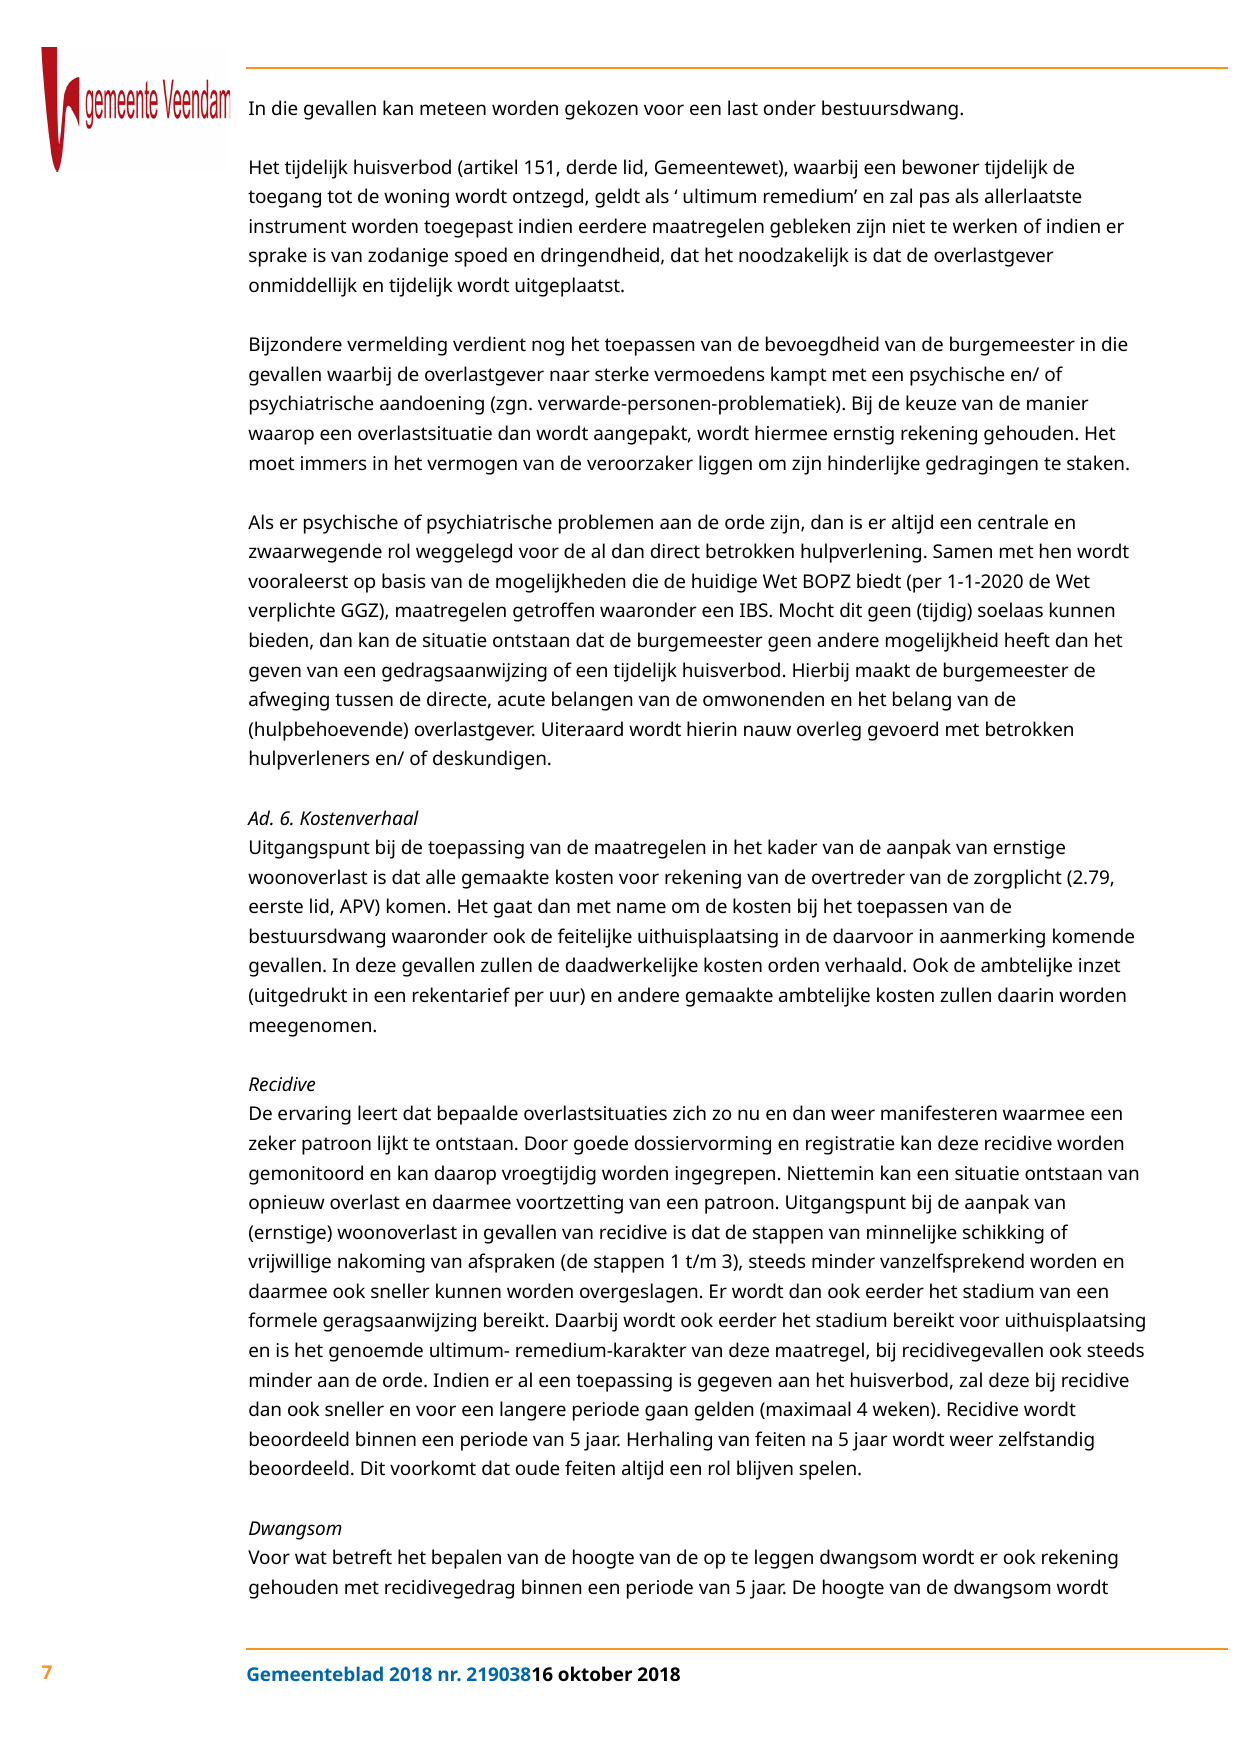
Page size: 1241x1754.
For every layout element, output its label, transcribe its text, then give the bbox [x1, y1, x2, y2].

text Het tijdelijk huisverbod (artikel 151, derde lid, Gemeentewet), waarbij een bewoner tijdelijk de toegang tot de woning wordt ontzegd, geldt als ‘ ultimum remedium’ en zal pas als allerlaatste instrument worden toegepast indien eerdere maatregelen gebleken zijn niet te werken of indien er sprake is van zodanige spoed en dringendheid, dat het noodzakelijk is dat de overlastgever onmiddellijk en tijdelijk wordt uitgeplaatst. [248, 154, 1152, 298]
text Als er psychische of psychiatrische problemen aan de orde zijn, dan is er altijd een centrale en zwaarwegende rol weggelegd voor de al dan direct betrokken hulpverlening. Samen met hen wordt vooraleerst op basis van de mogelijkheden die de huidige Wet BOPZ biedt (per 1-1-2020 de Wet verplichte GGZ), maatregelen getroffen waaronder een IBS. Mocht dit geen (tijdig) soelaas kunnen bieden, dan kan de situatie ontstaan dat de burgemeester geen andere mogelijkheid heeft dan het geven van een gedragsaanwijzing of een tijdelijk huisverbod. Hierbij maakt de burgemeester de afweging tussen de directe, acute belangen van de omwonenden en het belang van de (hulpbehoevende) overlastgever. Uiteraard wordt hierin nauw overleg gevoerd met betrokken hulpverleners en/ of deskundigen. [248, 509, 1152, 771]
text De ervaring leert dat bepaalde overlastsituaties zich zo nu en dan weer manifesteren waarmee een zeker patroon lijkt te ontstaan. Door goede dossiervorming en registratie kan deze recidive worden gemonitoord en kan daarop vroegtijdig worden ingegrepen. Niettemin kan een situatie ontstaan van opnieuw overlast en daarmee voortzetting van een patroon. Uitgangspunt bij de aanpak van (ernstige) woonoverlast in gevallen van recidive is dat de stappen van minnelijke schikking of vrijwillige nakoming van afspraken (de stappen 1 t/m 3), steeds minder vanzelfsprekend worden en daarmee ook sneller kunnen worden overgeslagen. Er wordt dan ook eerder het stadium van een formele geragsaanwijzing bereikt. Daarbij wordt ook eerder het stadium bereikt voor uithuisplaatsing en is het genoemde ultimum- remedium-karakter van deze maatregel, bij recidivegevallen ook steeds minder aan de orde. Indien er al een toepassing is gegeven aan het huisverbod, zal deze bij recidive dan ook sneller en voor een langere periode gaan gelden (maximaal 4 weken). Recidive wordt beoordeeld binnen een periode van 5 jaar. Herhaling van feiten na 5 jaar wordt weer zelfstandig beoordeeld. Dit voorkomt dat oude feiten altijd een rol blijven spelen. [248, 1101, 1152, 1481]
text Uitgangspunt bij de toepassing van de maatregelen in het kader van de aanpak van ernstige woonoverlast is dat alle gemaakte kosten voor rekening van de overtreder van de zorgplicht (2.79, eerste lid, APV) komen. Het gaat dan met name om de kosten bij het toepassen van de bestuursdwang waaronder ook de feitelijke uithuisplaatsing in de daarvoor in aanmerking komende gevallen. In deze gevallen zullen de daadwerkelijke kosten orden verhaald. Ook de ambtelijke inzet (uitgedrukt in een rekentarief per uur) en andere gemaakte ambtelijke kosten zullen daarin worden meegenomen. [248, 834, 1152, 1038]
text Recidive [248, 1071, 1152, 1097]
text Dwangsom [248, 1515, 1152, 1541]
picture [41, 47, 231, 172]
text In die gevallen kan meteen worden gekozen voor een last onder bestuursdwang. [248, 95, 1152, 121]
text Ad. 6. Kostenverhaal [248, 805, 1152, 831]
text Voor wat betreft het bepalen van de hoogte van de op te leggen dwangsom wordt er ook rekening gehouden met recidivegedrag binnen een periode van 5 jaar. De hoogte van de dwangsom wordt [248, 1544, 1152, 1600]
text Bijzondere vermelding verdient nog het toepassen van de bevoegdheid van de burgemeester in die gevallen waarbij de overlastgever naar sterke vermoedens kampt met een psychische en/ of psychiatrische aandoening (zgn. verwarde-personen-problematiek). Bij de keuze van de manier waarop een overlastsituatie dan wordt aangepakt, wordt hiermee ernstig rekening gehouden. Het moet immers in het vermogen van de veroorzaker liggen om zijn hinderlijke gedragingen te staken. [248, 331, 1152, 476]
